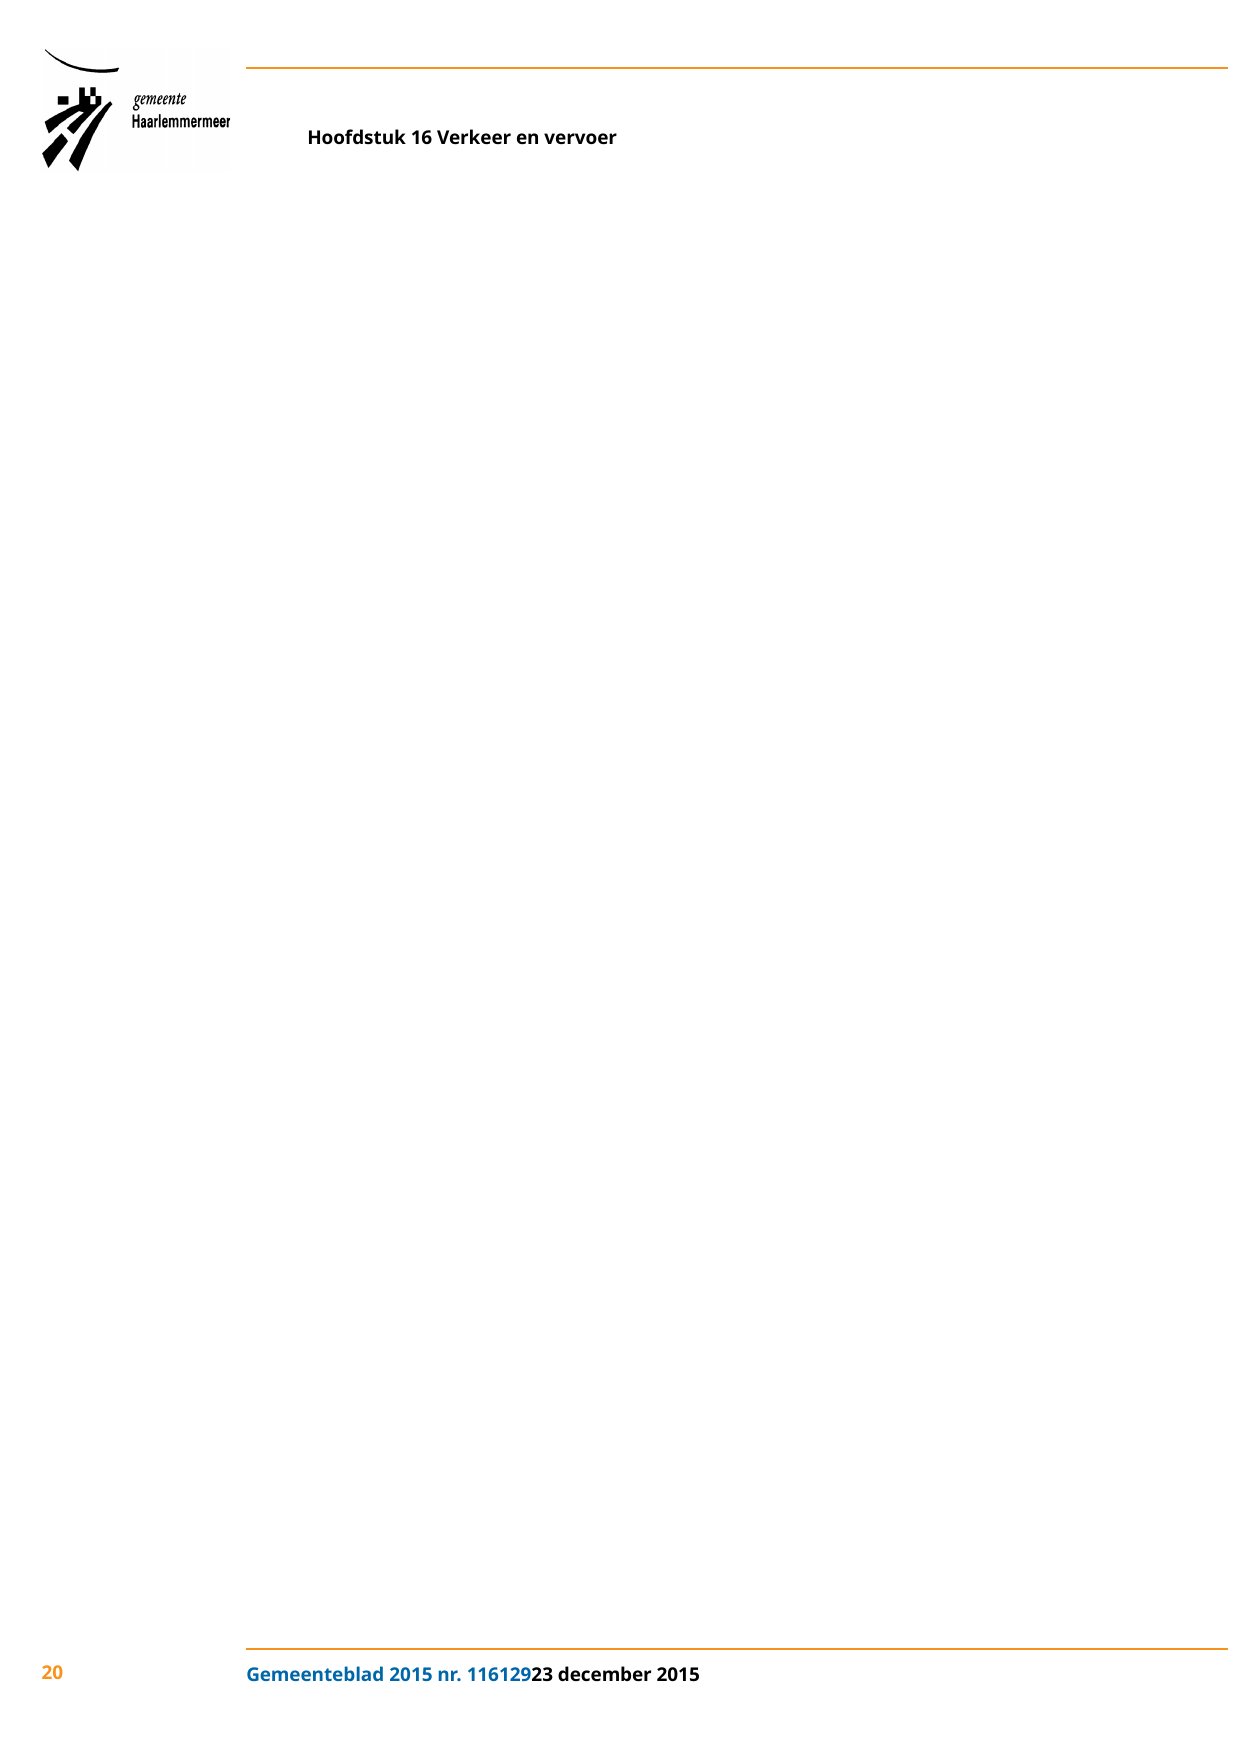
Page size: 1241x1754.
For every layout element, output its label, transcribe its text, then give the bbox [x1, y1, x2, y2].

list Hoofdstuk 16 Verkeer en vervoer [248, 124, 1152, 150]
picture [41, 47, 231, 172]
